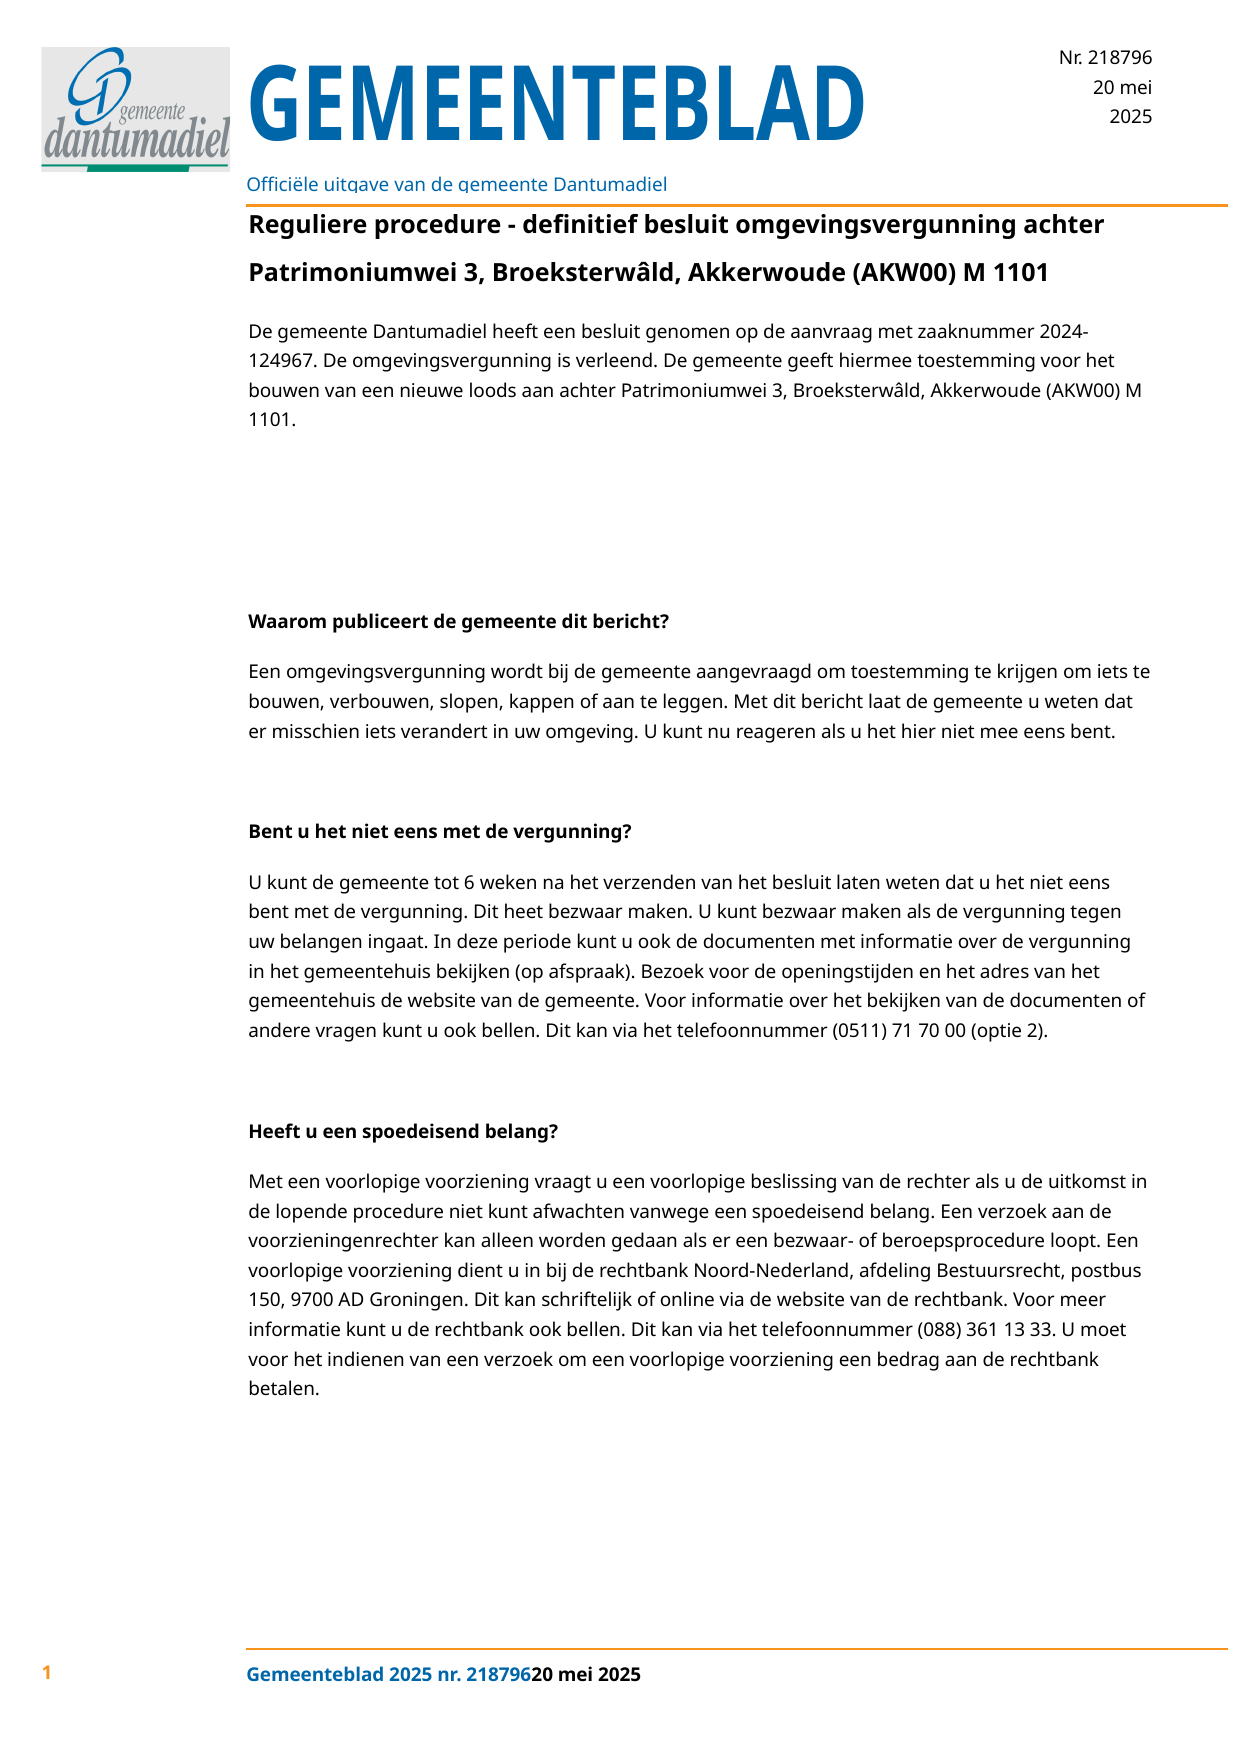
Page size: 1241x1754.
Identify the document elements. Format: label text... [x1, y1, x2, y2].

text Een omgevingsvergunning wordt bij de gemeente aangevraagd om toestemming te krijgen om iets te bouwen, verbouwen, slopen, kappen of aan te leggen. Met dit bericht laat de gemeente u weten dat er misschien iets verandert in uw omgeving. U kunt nu reageren als u het hier niet mee eens bent. [248, 659, 1152, 744]
picture [41, 47, 231, 172]
text Waarom publiceert de gemeente dit bericht? [248, 608, 1152, 634]
text Bent u het niet eens met de vergunning? [248, 819, 1152, 844]
text De gemeente Dantumadiel heeft een besluit genomen op de aanvraag met zaaknummer 2024-124967. De omgevingsvergunning is verleend. De gemeente geeft hiermee toestemming voor het bouwen van een nieuwe loods aan achter Patrimoniumwei 3, Broeksterwâld, Akkerwoude (AKW00) M 1101. [248, 318, 1152, 432]
text U kunt de gemeente tot 6 weken na het verzenden van het besluit laten weten dat u het niet eens bent met de vergunning. Dit heet bezwaar maken. U kunt bezwaar maken als de vergunning tegen uw belangen ingaat. In deze periode kunt u ook de documenten met informatie over de vergunning in het gemeentehuis bekijken (op afspraak). Bezoek voor de openingstijden en het adres van het gemeentehuis de website van de gemeente. Voor informatie over het bekijken van de documenten of andere vragen kunt u ook bellen. Dit kan via het telefoonnummer (0511) 71 70 00 (optie 2). [248, 869, 1152, 1043]
text Reguliere procedure - definitief besluit omgevingsvergunning achter Patrimoniumwei 3, Broeksterwâld, Akkerwoude (AKW00) M 1101 [248, 207, 1152, 288]
text Met een voorlopige voorziening vraagt u een voorlopige beslissing van de rechter als u de uitkomst in de lopende procedure niet kunt afwachten vanwege een spoedeisend belang. Een verzoek aan de voorzieningenrechter kan alleen worden gedaan als er een bezwaar- of beroepsprocedure loopt. Een voorlopige voorziening dient u in bij de rechtbank Noord-Nederland, afdeling Bestuursrecht, postbus 150, 9700 AD Groningen. Dit kan schriftelijk of online via de website van de rechtbank. Voor meer informatie kunt u de rechtbank ook bellen. Dit kan via het telefoonnummer (088) 361 13 33. U moet voor het indienen van een verzoek om een voorlopige voorziening een bedrag aan de rechtbank betalen. [248, 1168, 1152, 1401]
text Heeft u een spoedeisend belang? [248, 1118, 1152, 1144]
